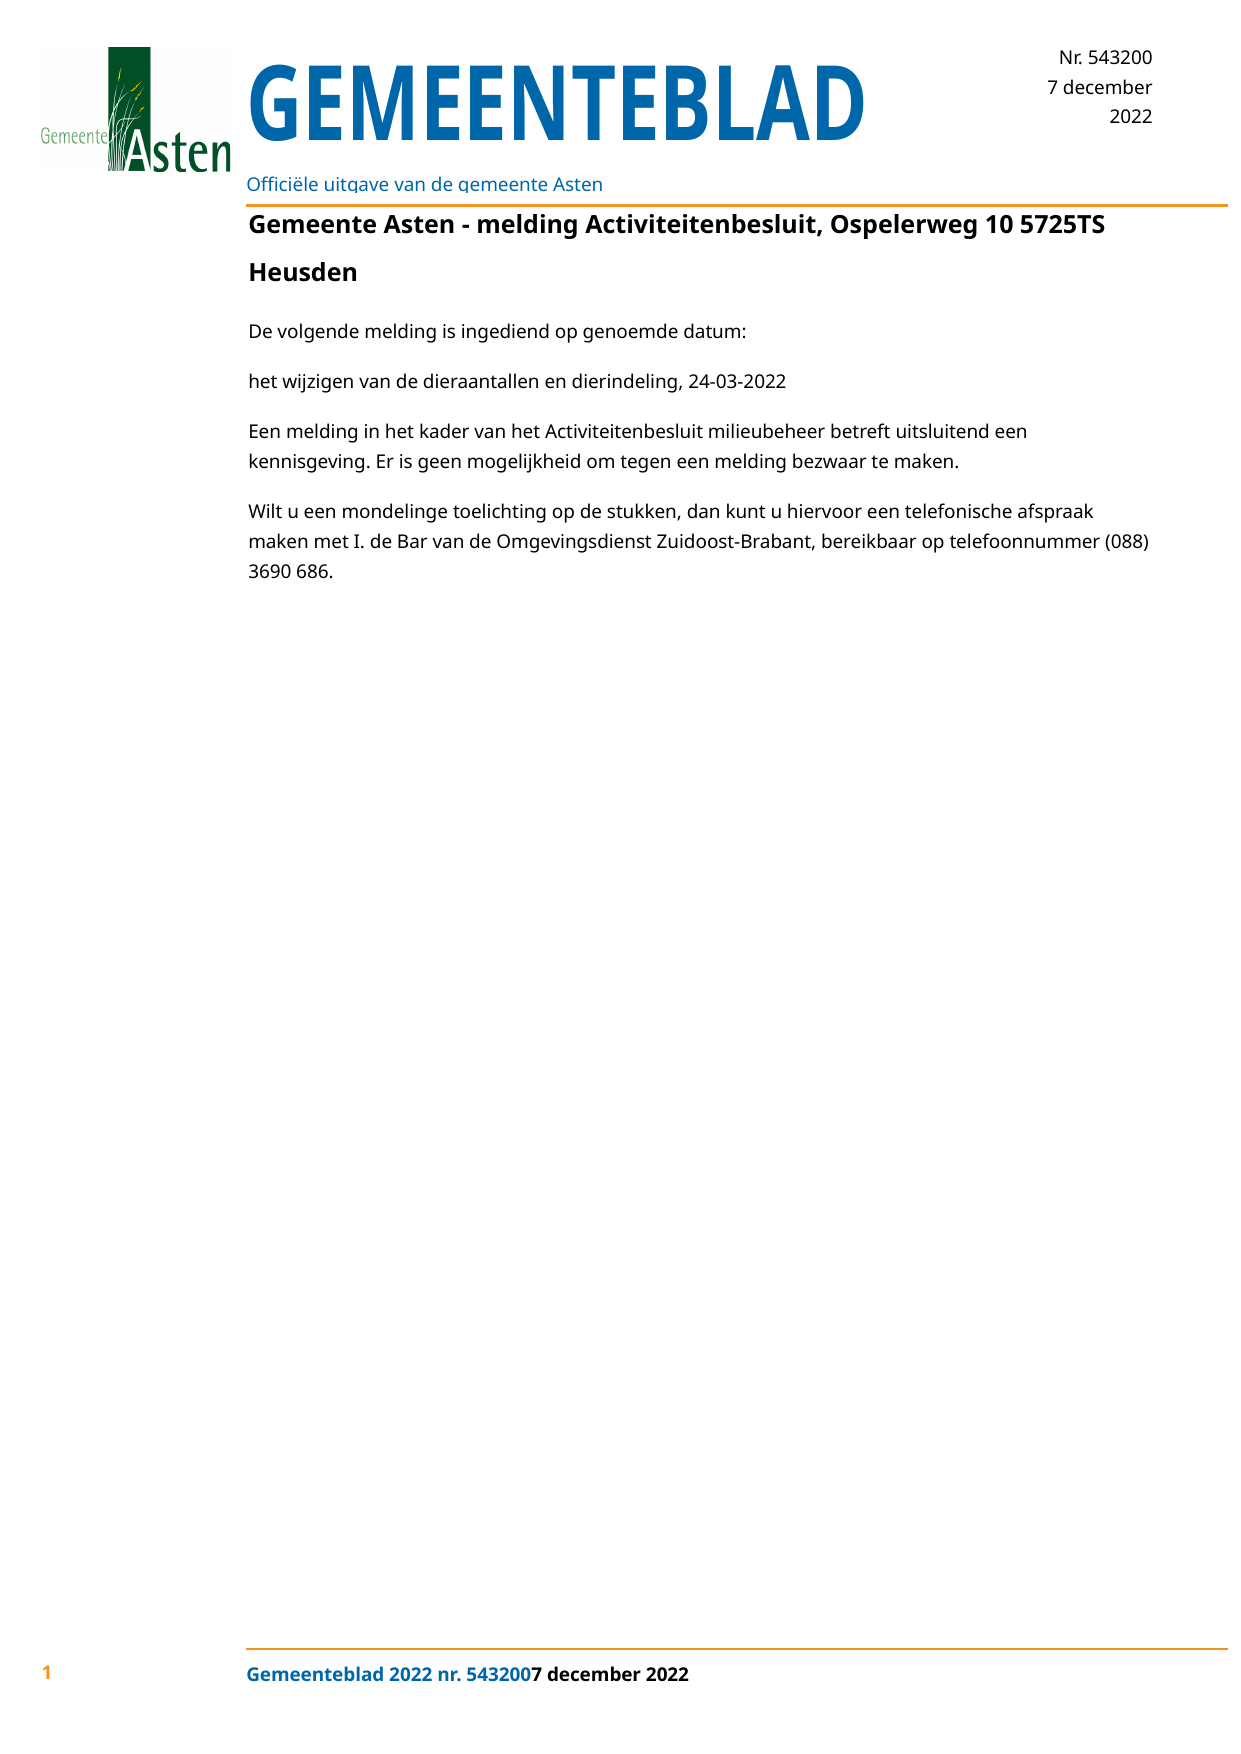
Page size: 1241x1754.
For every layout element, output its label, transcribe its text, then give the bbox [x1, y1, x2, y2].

text Wilt u een mondelinge toelichting op de stukken, dan kunt u hiervoor een telefonische afspraak maken met I. de Bar van de Omgevingsdienst Zuidoost-Brabant, bereikbaar op telefoonnummer (088) 3690 686. [248, 499, 1152, 584]
text Een melding in het kader van het Activiteitenbesluit milieubeheer betreft uitsluitend een kennisgeving. Er is geen mogelijkheid om tegen een melding bezwaar te maken. [248, 419, 1152, 474]
text De volgende melding is ingediend op genoemde datum: [248, 318, 1152, 344]
picture [41, 47, 231, 172]
text het wijzigen van de dieraantallen en dierindeling, 24-03-2022 [248, 368, 1152, 394]
text Gemeente Asten - melding Activiteitenbesluit, Ospelerweg 10 5725TS Heusden [248, 207, 1152, 288]
